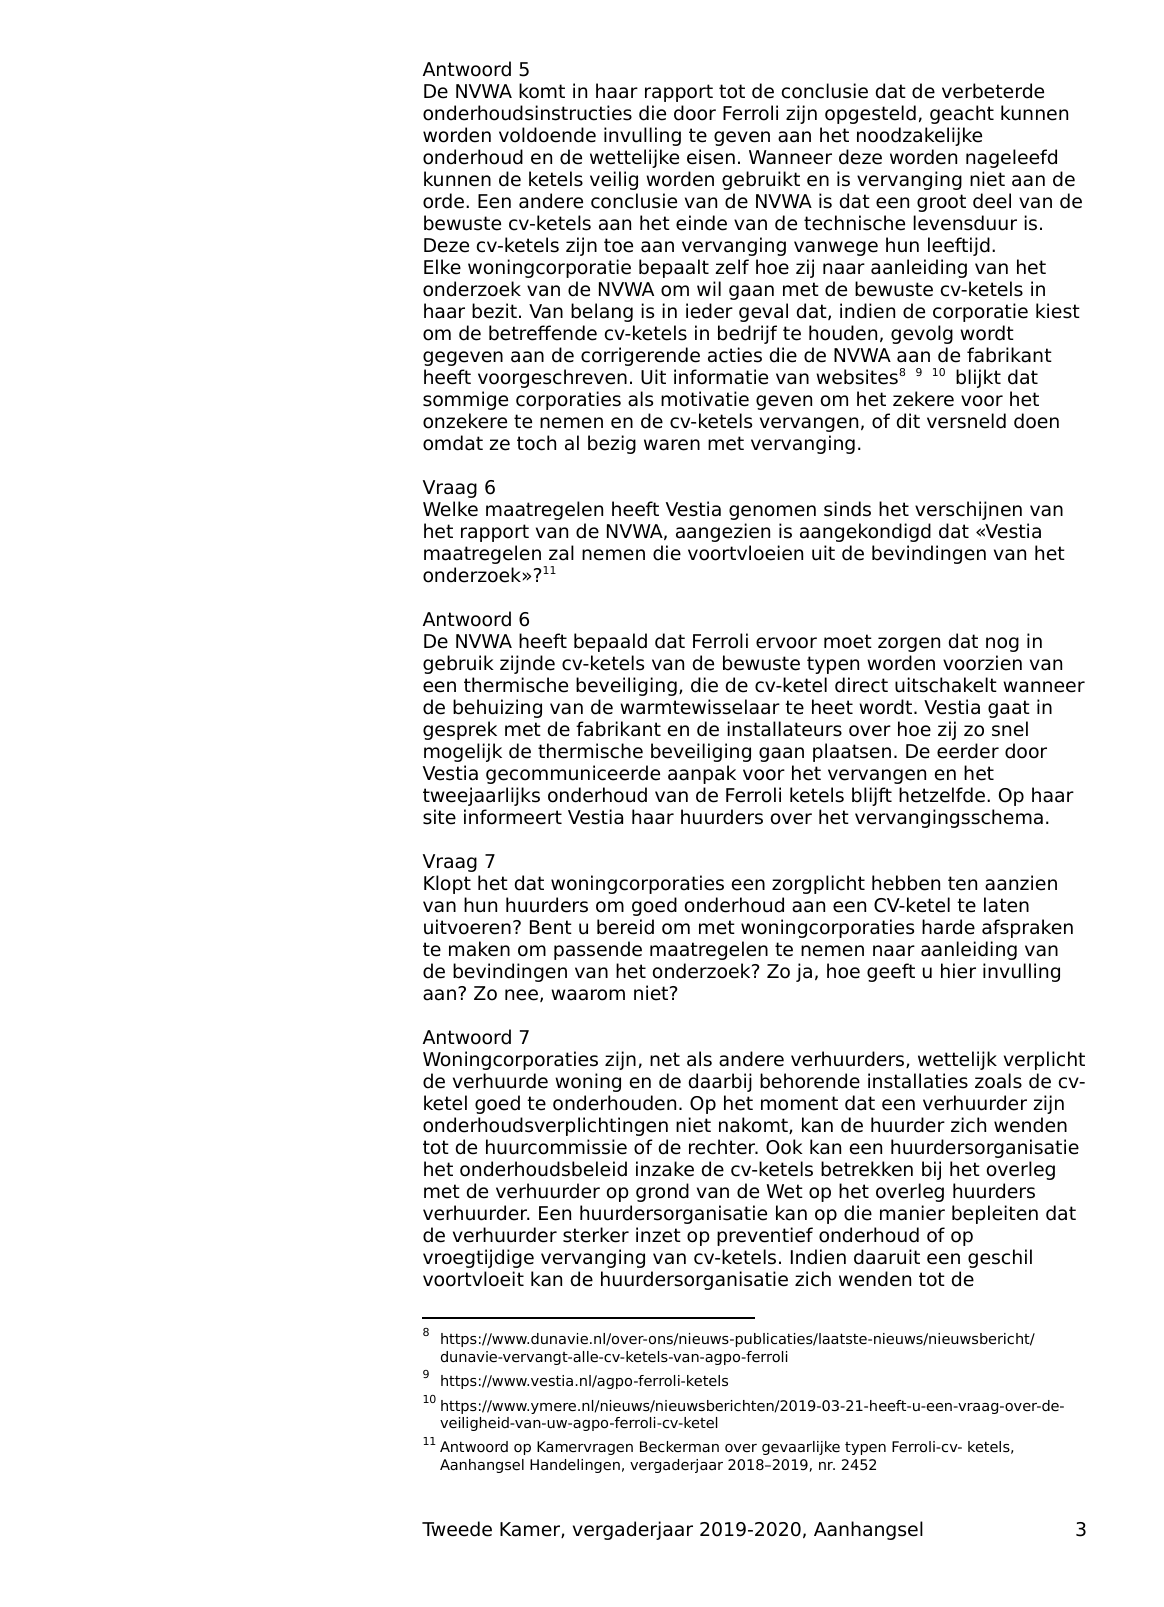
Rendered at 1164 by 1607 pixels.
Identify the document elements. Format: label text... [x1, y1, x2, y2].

text De NVWA heeft bepaald dat Ferroli ervoor moet zorgen dat nog in gebruik zijnde cv-ketels van de bewuste typen worden voorzien van een thermische beveiliging, die de cv-ketel direct uitschakelt wanneer de behuizing van de warmtewisselaar te heet wordt. Vestia gaat in gesprek met de fabrikant en de installateurs over hoe zij zo snel mogelijk de thermische beveiliging gaan plaatsen. De eerder door Vestia gecommuniceerde aanpak voor het vervangen en het tweejaarlijks onderhoud van de Ferroli ketels blijft hetzelfde. Op haar site informeert Vestia haar huurders over het vervangingsschema. [422, 631, 1087, 829]
text https://www.dunavie.nl/over-ons/nieuws-publicaties/laatste-nieuws/nieuwsbericht/dunavie-vervangt-alle-cv-ketels-van-agpo-ferroli [422, 1327, 1087, 1366]
text Antwoord 5 [422, 59, 1087, 81]
text Antwoord 7 [422, 1027, 1087, 1049]
text Woningcorporaties zijn, net als andere verhuurders, wettelijk verplicht de verhuurde woning en de daarbij behorende installaties zoals de cv-ketel goed te onderhouden. Op het moment dat een verhuurder zijn onderhoudsverplichtingen niet nakomt, kan de huurder zich wenden tot de huurcommissie of de rechter. Ook kan een huurdersorganisatie het onderhoudsbeleid inzake de cv-ketels betrekken bij het overleg met de verhuurder op grond van de Wet op het overleg huurders verhuurder. Een huurdersorganisatie kan op die manier bepleiten dat de verhuurder sterker inzet op preventief onderhoud of op vroegtijdige vervanging van cv-ketels. Indien daaruit een geschil voortvloeit kan de huurdersorganisatie zich wenden tot de [422, 1049, 1087, 1291]
text https://www.vestia.nl/agpo-ferroli-ketels [422, 1368, 1087, 1391]
text Antwoord op Kamervragen Beckerman over gevaarlijke typen Ferroli-cv- ketels, Aanhangsel Handelingen, vergaderjaar 2018–2019, nr. 2452 [422, 1435, 1087, 1474]
text Klopt het dat woningcorporaties een zorgplicht hebben ten aanzien van hun huurders om goed onderhoud aan een CV-ketel te laten uitvoeren? Bent u bereid om met woningcorporaties harde afspraken te maken om passende maatregelen te nemen naar aanleiding van de bevindingen van het onderzoek? Zo ja, hoe geeft u hier invulling aan? Zo nee, waarom niet? [422, 873, 1087, 1005]
text Antwoord 6 [422, 609, 1087, 631]
text Vraag 7 [422, 851, 1087, 873]
text Elke woningcorporatie bepaalt zelf hoe zij naar aanleiding van het onderzoek van de NVWA om wil gaan met de bewuste cv-ketels in haar bezit. Van belang is in ieder geval dat, indien de corporatie kiest om de betreffende cv-ketels in bedrijf te houden, gevolg wordt gegeven aan de corrigerende acties die de NVWA aan de fabrikant heeft voorgeschreven. Uit informatie van websites blijkt dat sommige corporaties als motivatie geven om het zekere voor het onzekere te nemen en de cv-ketels vervangen, of dit versneld doen omdat ze toch al bezig waren met vervanging. [422, 257, 1087, 455]
text https://www.ymere.nl/nieuws/nieuwsberichten/2019-03-21-heeft-u-een-vraag-over-de-veiligheid-van-uw-agpo-ferroli-cv-ketel [422, 1393, 1087, 1432]
text De NVWA komt in haar rapport tot de conclusie dat de verbeterde onderhoudsinstructies die door Ferroli zijn opgesteld, geacht kunnen worden voldoende invulling te geven aan het noodzakelijke onderhoud en de wettelijke eisen. Wanneer deze worden nageleefd kunnen de ketels veilig worden gebruikt en is vervanging niet aan de orde. Een andere conclusie van de NVWA is dat een groot deel van de bewuste cv-ketels aan het einde van de technische levensduur is. Deze cv-ketels zijn toe aan vervanging vanwege hun leeftijd. [422, 81, 1087, 257]
text Vraag 6 [422, 477, 1087, 499]
text Welke maatregelen heeft Vestia genomen sinds het verschijnen van het rapport van de NVWA, aangezien is aangekondigd dat «Vestia maatregelen zal nemen die voortvloeien uit de bevindingen van het onderzoek»? [422, 499, 1087, 587]
